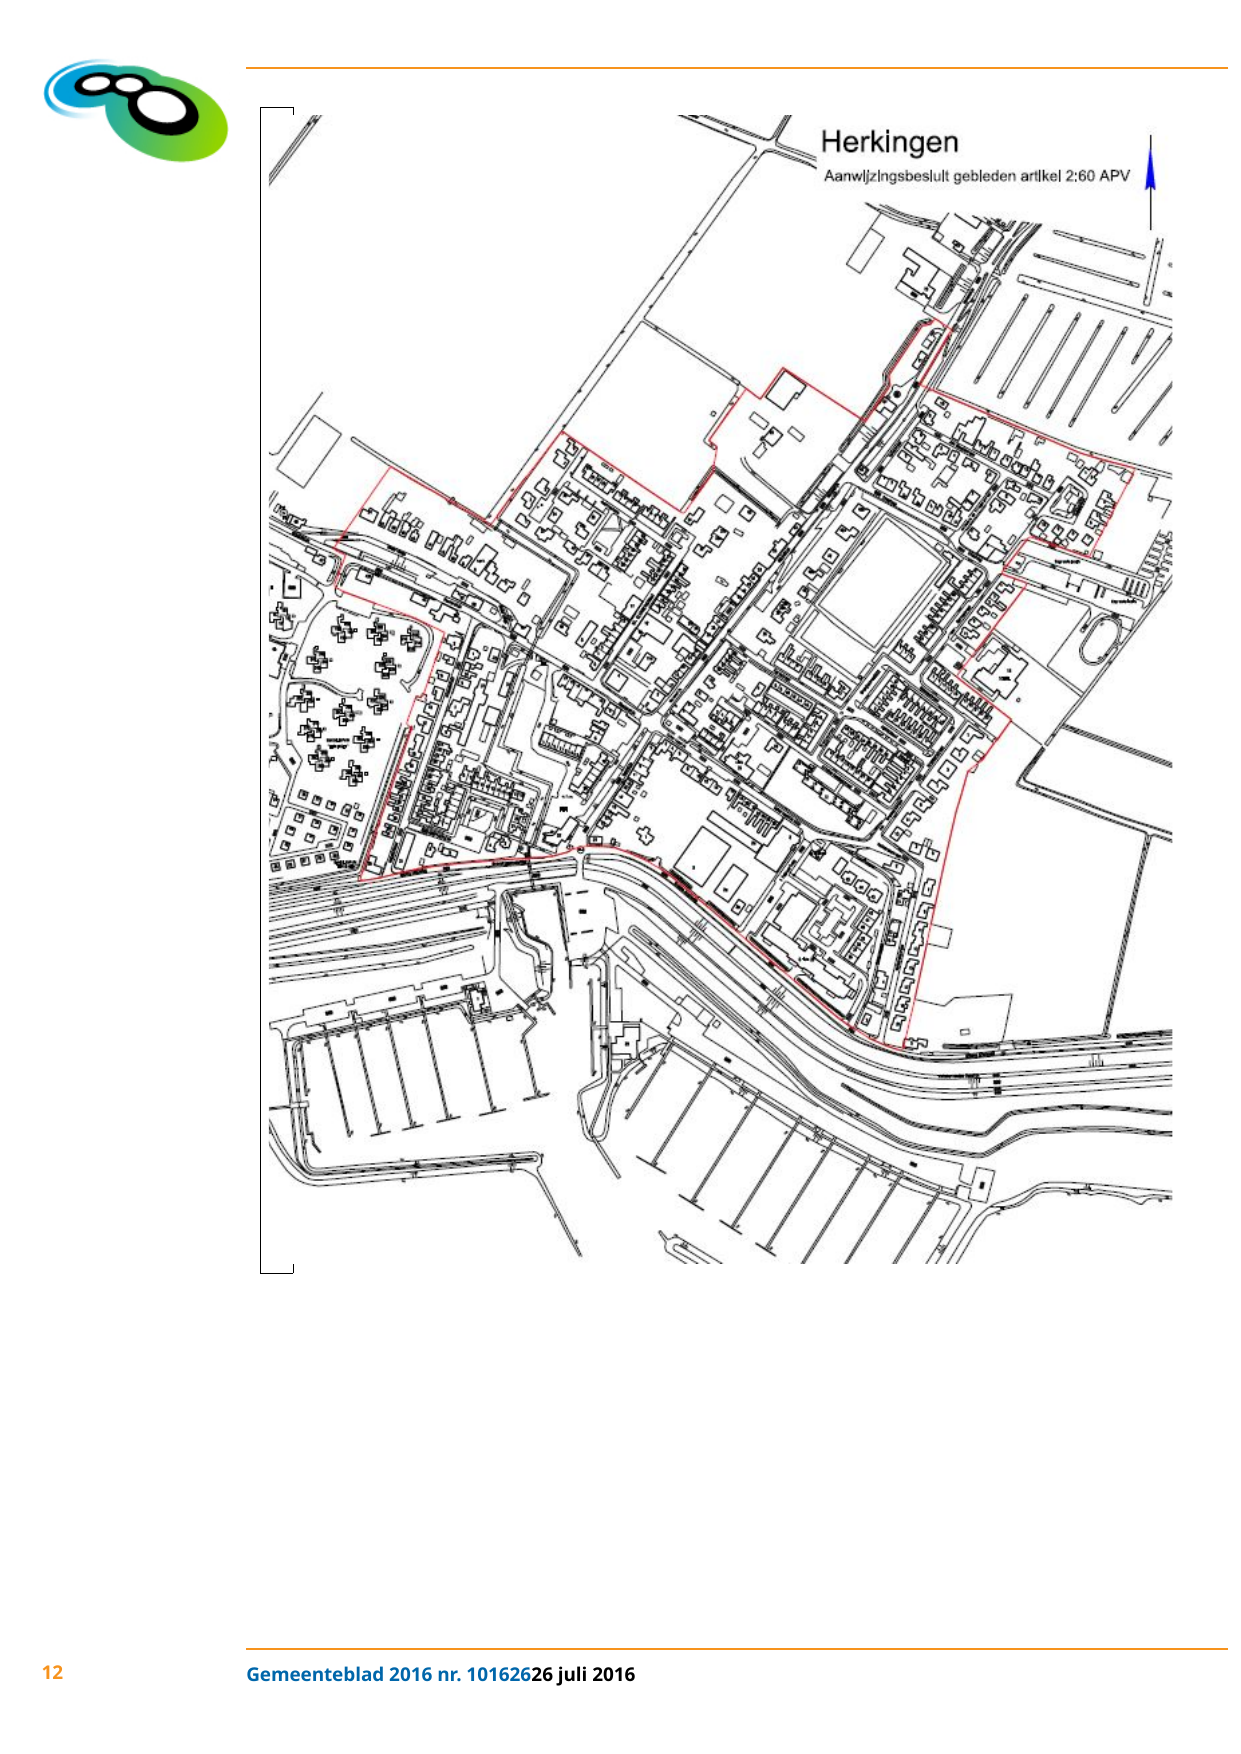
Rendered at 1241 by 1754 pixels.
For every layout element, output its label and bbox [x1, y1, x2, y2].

picture [41, 47, 231, 172]
picture [268, 115, 1173, 1264]
